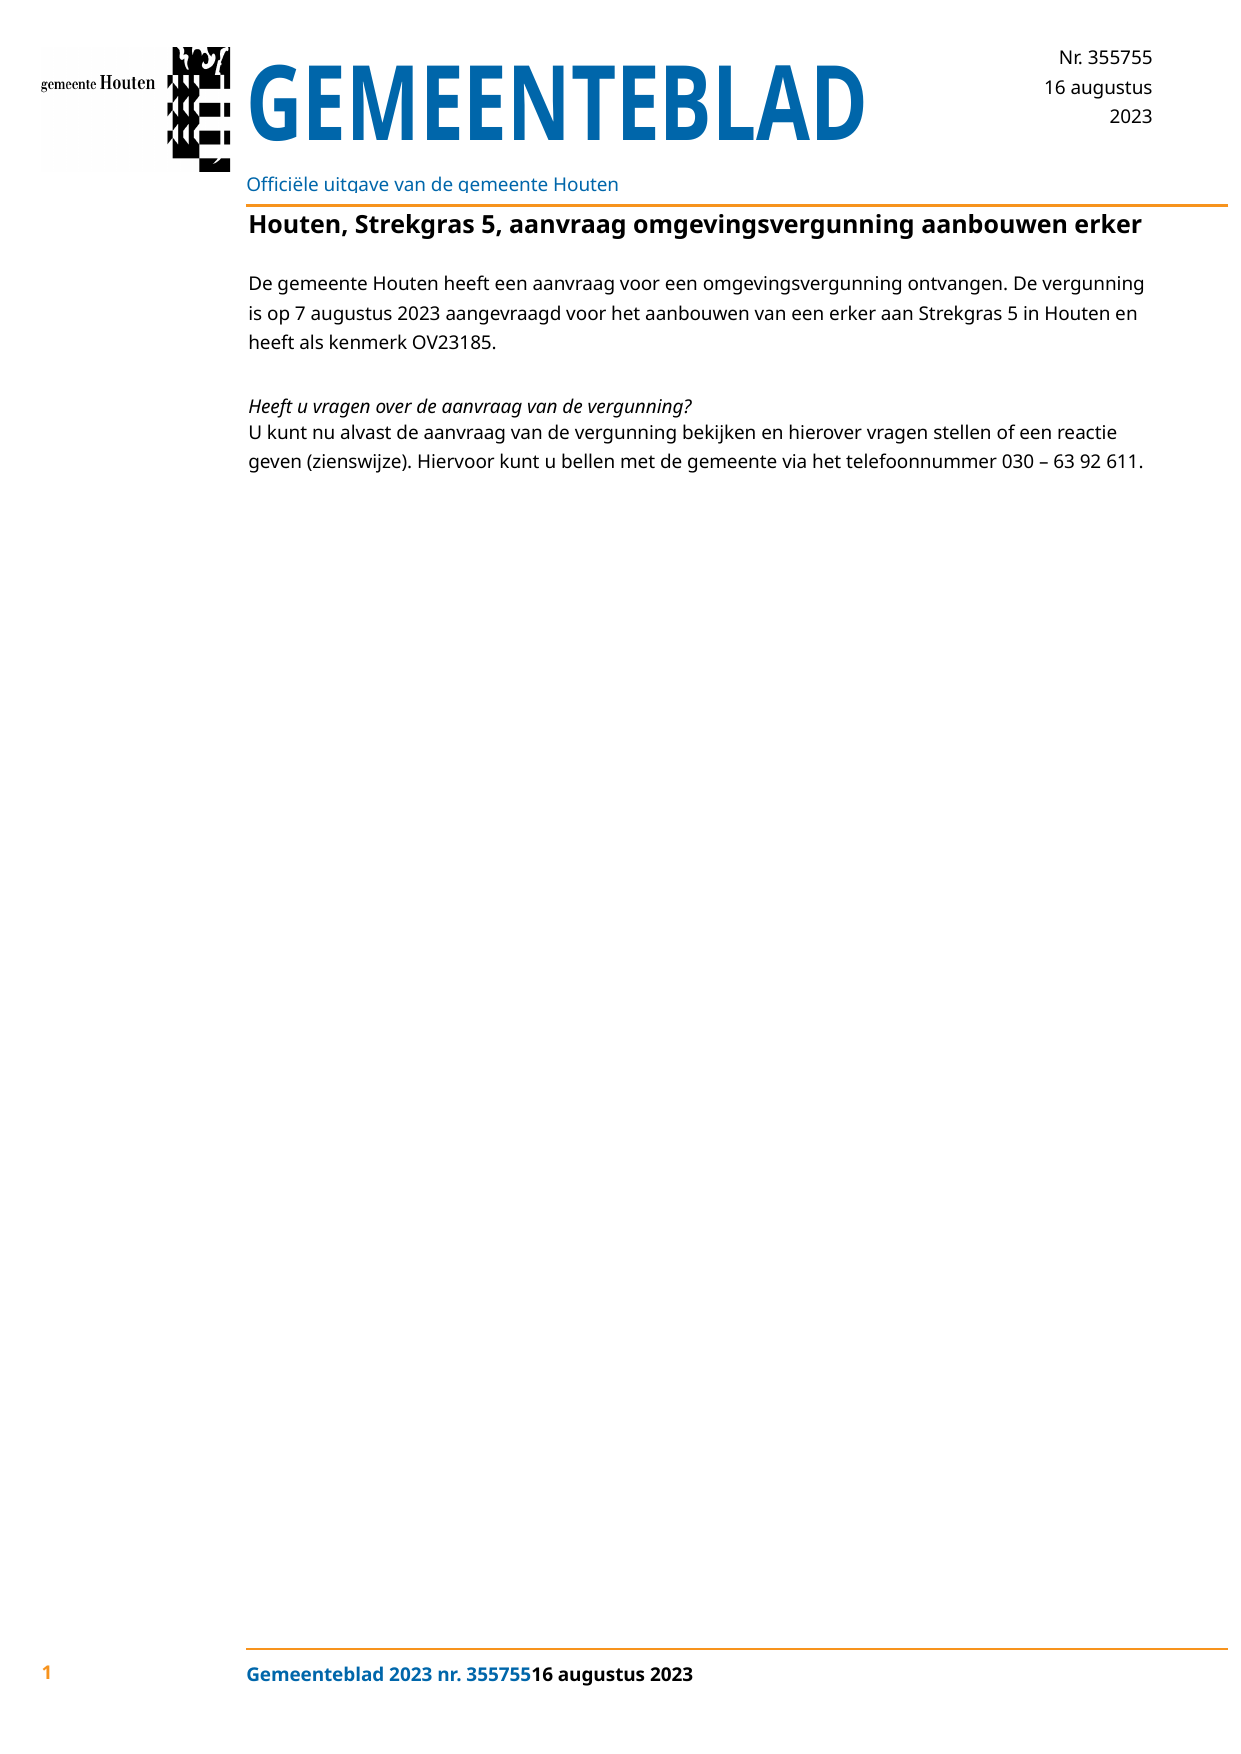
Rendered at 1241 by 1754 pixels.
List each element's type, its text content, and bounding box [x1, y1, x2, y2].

text Houten, Strekgras 5, aanvraag omgevingsvergunning aanbouwen erker [248, 207, 1152, 241]
picture [41, 47, 231, 172]
text U kunt nu alvast de aanvraag van de vergunning bekijken en hierover vragen stellen of een reactie geven (zienswijze). Hiervoor kunt u bellen met de gemeente via het telefoonnummer 030 – 63 92 611. [248, 419, 1152, 474]
text Heeft u vragen over de aanvraag van de vergunning? [248, 393, 1152, 419]
text De gemeente Houten heeft een aanvraag voor een omgevingsvergunning ontvangen. De vergunning is op 7 augustus 2023 aangevraagd voor het aanbouwen van een erker aan Strekgras 5 in Houten en heeft als kenmerk OV23185. [248, 270, 1152, 355]
